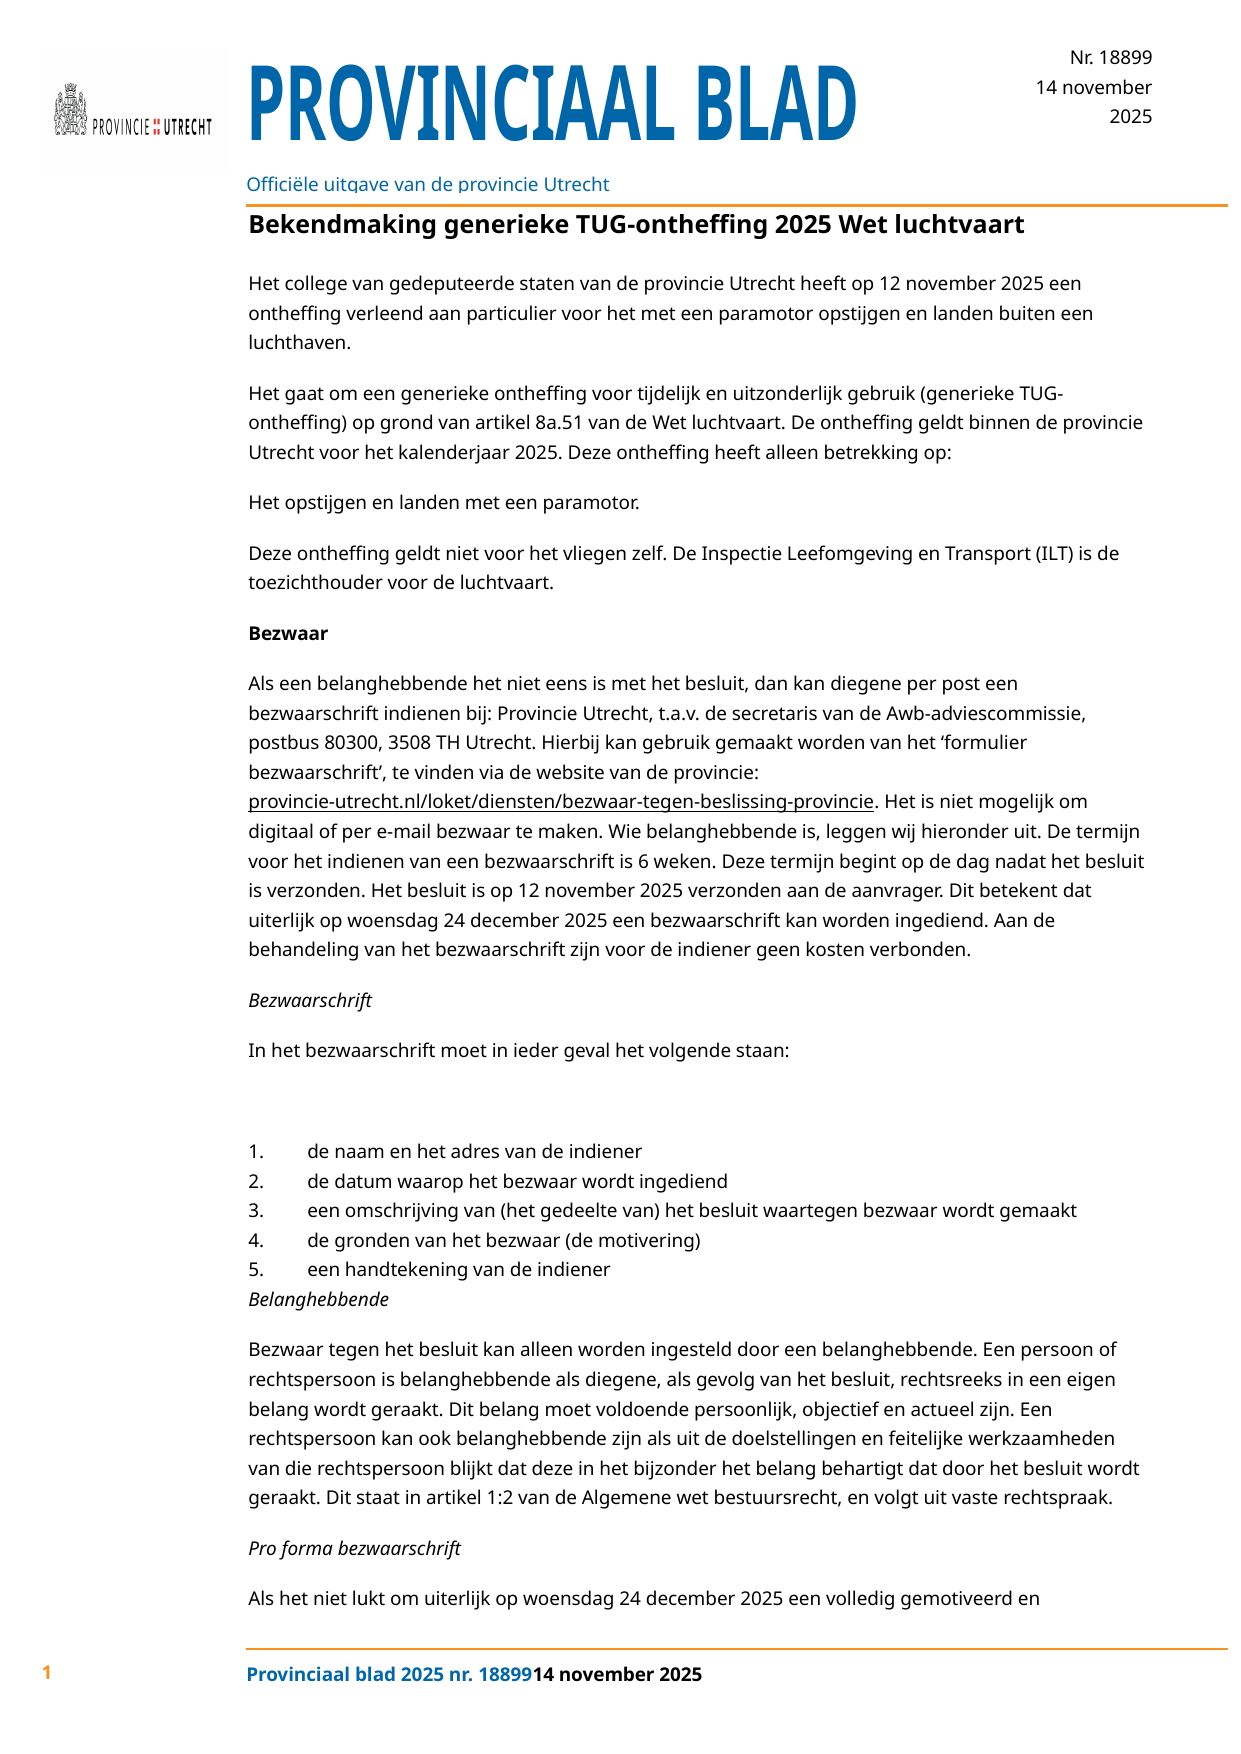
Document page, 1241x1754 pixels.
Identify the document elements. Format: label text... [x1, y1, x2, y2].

text Belanghebbende [248, 1286, 1152, 1312]
text Pro forma bezwaarschrift [248, 1535, 1152, 1561]
list een omschrijving van (het gedeelte van) het besluit waartegen bezwaar wordt gemaakt [248, 1197, 1152, 1223]
text Het college van gedeputeerde staten van de provincie Utrecht heeft op 12 november 2025 een ontheffing verleend aan particulier voor het met een paramotor opstijgen en landen buiten een luchthaven. [248, 270, 1152, 355]
text Deze ontheffing geldt niet voor het vliegen zelf. De Inspectie Leefomgeving en Transport (ILT) is de toezichthouder voor de luchtvaart. [248, 540, 1152, 595]
text Het opstijgen en landen met een paramotor. [248, 489, 1152, 515]
text Als een belanghebbende het niet eens is met het besluit, dan kan diegene per post een bezwaarschrift indienen bij: Provincie Utrecht, t.a.v. de secretaris van de Awb-adviescommissie, postbus 80300, 3508 TH Utrecht. Hierbij kan gebruik gemaakt worden van het ‘formulier bezwaarschrift’, te vinden via de website van de provincie: provincie-utrecht.nl/loket/diensten/bezwaar-tegen-beslissing-provincie. Het is niet mogelijk om digitaal of per e-mail bezwaar te maken. Wie belanghebbende is, leggen wij hieronder uit. De termijn voor het indienen van een bezwaarschrift is 6 weken. Deze termijn begint op de dag nadat het besluit is verzonden. Het besluit is op 12 november 2025 verzonden aan de aanvrager. Dit betekent dat uiterlijk op woensdag 24 december 2025 een bezwaarschrift kan worden ingediend. Aan de behandeling van het bezwaarschrift zijn voor de indiener geen kosten verbonden. [248, 670, 1152, 962]
text Als het niet lukt om uiterlijk op woensdag 24 december 2025 een volledig gemotiveerd en [248, 1585, 1152, 1611]
text In het bezwaarschrift moet in ieder geval het volgende staan: [248, 1037, 1152, 1063]
list een handtekening van de indiener [248, 1257, 1152, 1282]
picture [41, 47, 231, 172]
text Bezwaarschrift [248, 987, 1152, 1013]
text Het gaat om een generieke ontheffing voor tijdelijk en uitzonderlijk gebruik (generieke TUG-ontheffing) op grond van artikel 8a.51 van de Wet luchtvaart. De ontheffing geldt binnen de provincie Utrecht voor het kalenderjaar 2025. Deze ontheffing heeft alleen betrekking op: [248, 380, 1152, 465]
text Bekendmaking generieke TUG-ontheffing 2025 Wet luchtvaart [248, 207, 1152, 241]
list de gronden van het bezwaar (de motivering) [248, 1227, 1152, 1253]
text Bezwaar tegen het besluit kan alleen worden ingesteld door een belanghebbende. Een persoon of rechtspersoon is belanghebbende als diegene, als gevolg van het besluit, rechtsreeks in een eigen belang wordt geraakt. Dit belang moet voldoende persoonlijk, objectief en actueel zijn. Een rechtspersoon kan ook belanghebbende zijn als uit de doelstellingen en feitelijke werkzaamheden van die rechtspersoon blijkt dat deze in het bijzonder het belang behartigt dat door het besluit wordt geraakt. Dit staat in artikel 1:2 van de Algemene wet bestuursrecht, en volgt uit vaste rechtspraak. [248, 1337, 1152, 1510]
text Bezwaar [248, 620, 1152, 646]
list de datum waarop het bezwaar wordt ingediend [248, 1168, 1152, 1193]
list de naam en het adres van de indiener [248, 1138, 1152, 1164]
